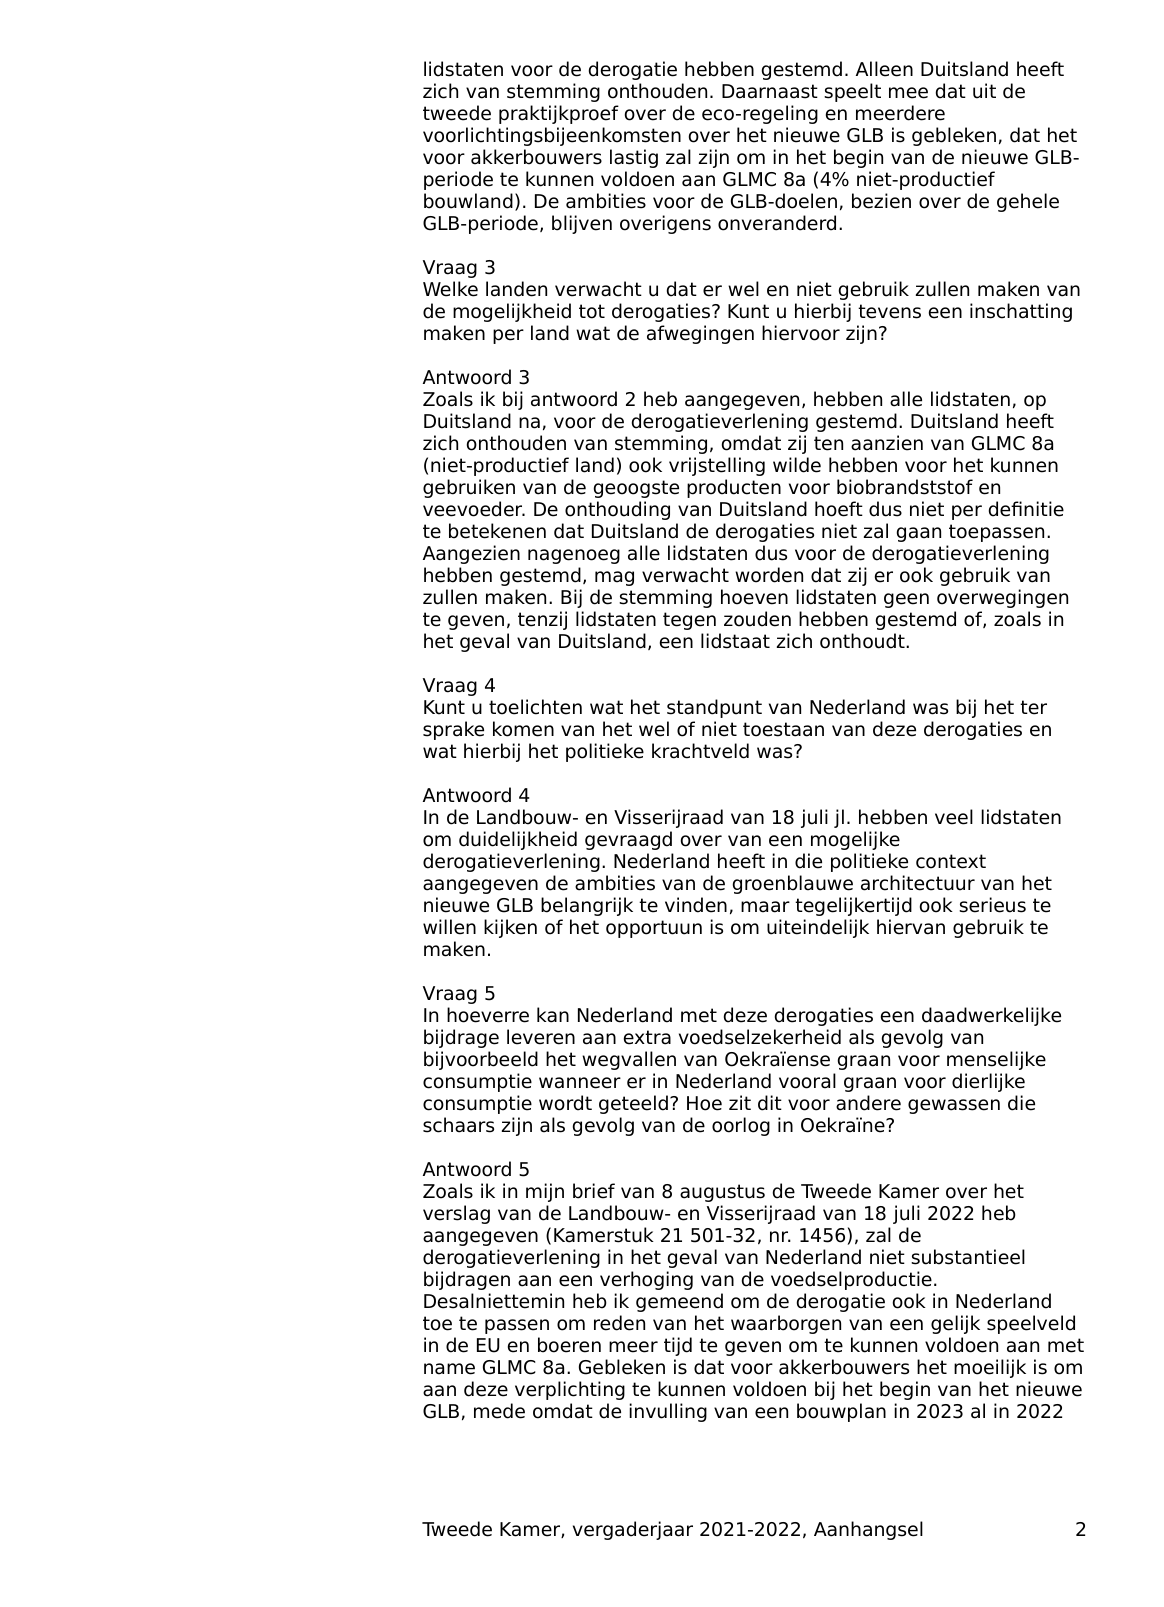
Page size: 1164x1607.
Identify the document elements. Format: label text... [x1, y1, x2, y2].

text Antwoord 3 [422, 367, 1087, 389]
text Aangezien nagenoeg alle lidstaten dus voor de derogatieverlening hebben gestemd, mag verwacht worden dat zij er ook gebruik van zullen maken. Bij de stemming hoeven lidstaten geen overwegingen te geven, tenzij lidstaten tegen zouden hebben gestemd of, zoals in het geval van Duitsland, een lidstaat zich onthoudt. [422, 543, 1087, 653]
text lidstaten voor de derogatie hebben gestemd. Alleen Duitsland heeft zich van stemming onthouden. Daarnaast speelt mee dat uit de tweede praktijkproef over de eco-regeling en meerdere voorlichtingsbijeenkomsten over het nieuwe GLB is gebleken, dat het voor akkerbouwers lastig zal zijn om in het begin van de nieuwe GLB-periode te kunnen voldoen aan GLMC 8a (4% niet-productief bouwland). De ambities voor de GLB-doelen, bezien over de gehele GLB-periode, blijven overigens onveranderd. [422, 59, 1087, 235]
text Welke landen verwacht u dat er wel en niet gebruik zullen maken van de mogelijkheid tot derogaties? Kunt u hierbij tevens een inschatting maken per land wat de afwegingen hiervoor zijn? [422, 279, 1087, 345]
text Vraag 3 [422, 257, 1087, 279]
text Vraag 4 [422, 675, 1087, 697]
text Kunt u toelichten wat het standpunt van Nederland was bij het ter sprake komen van het wel of niet toestaan van deze derogaties en wat hierbij het politieke krachtveld was? [422, 697, 1087, 763]
text Vraag 5 [422, 983, 1087, 1005]
text In de Landbouw- en Visserijraad van 18 juli jl. hebben veel lidstaten om duidelijkheid gevraagd over van een mogelijke derogatieverlening. Nederland heeft in die politieke context aangegeven de ambities van de groenblauwe architectuur van het nieuwe GLB belangrijk te vinden, maar tegelijkertijd ook serieus te willen kijken of het opportuun is om uiteindelijk hiervan gebruik te maken. [422, 807, 1087, 961]
text Zoals ik in mijn brief van 8 augustus de Tweede Kamer over het verslag van de Landbouw- en Visserijraad van 18 juli 2022 heb aangegeven (Kamerstuk 21 501-32, nr. 1456), zal de derogatieverlening in het geval van Nederland niet substantieel bijdragen aan een verhoging van de voedselproductie. Desalniettemin heb ik gemeend om de derogatie ook in Nederland toe te passen om reden van het waarborgen van een gelijk speelveld in de EU en boeren meer tijd te geven om te kunnen voldoen aan met name GLMC 8a. Gebleken is dat voor akkerbouwers het moeilijk is om aan deze verplichting te kunnen voldoen bij het begin van het nieuwe GLB, mede omdat de invulling van een bouwplan in 2023 al in 2022 [422, 1181, 1087, 1423]
text Antwoord 4 [422, 785, 1087, 807]
text Zoals ik bij antwoord 2 heb aangegeven, hebben alle lidstaten, op Duitsland na, voor de derogatieverlening gestemd. Duitsland heeft zich onthouden van stemming, omdat zij ten aanzien van GLMC 8a (niet-productief land) ook vrijstelling wilde hebben voor het kunnen gebruiken van de geoogste producten voor biobrandststof en veevoeder. De onthouding van Duitsland hoeft dus niet per definitie te betekenen dat Duitsland de derogaties niet zal gaan toepassen. [422, 389, 1087, 543]
text In hoeverre kan Nederland met deze derogaties een daadwerkelijke bijdrage leveren aan extra voedselzekerheid als gevolg van bijvoorbeeld het wegvallen van Oekraïense graan voor menselijke consumptie wanneer er in Nederland vooral graan voor dierlijke consumptie wordt geteeld? Hoe zit dit voor andere gewassen die schaars zijn als gevolg van de oorlog in Oekraïne? [422, 1005, 1087, 1137]
text Antwoord 5 [422, 1159, 1087, 1181]
